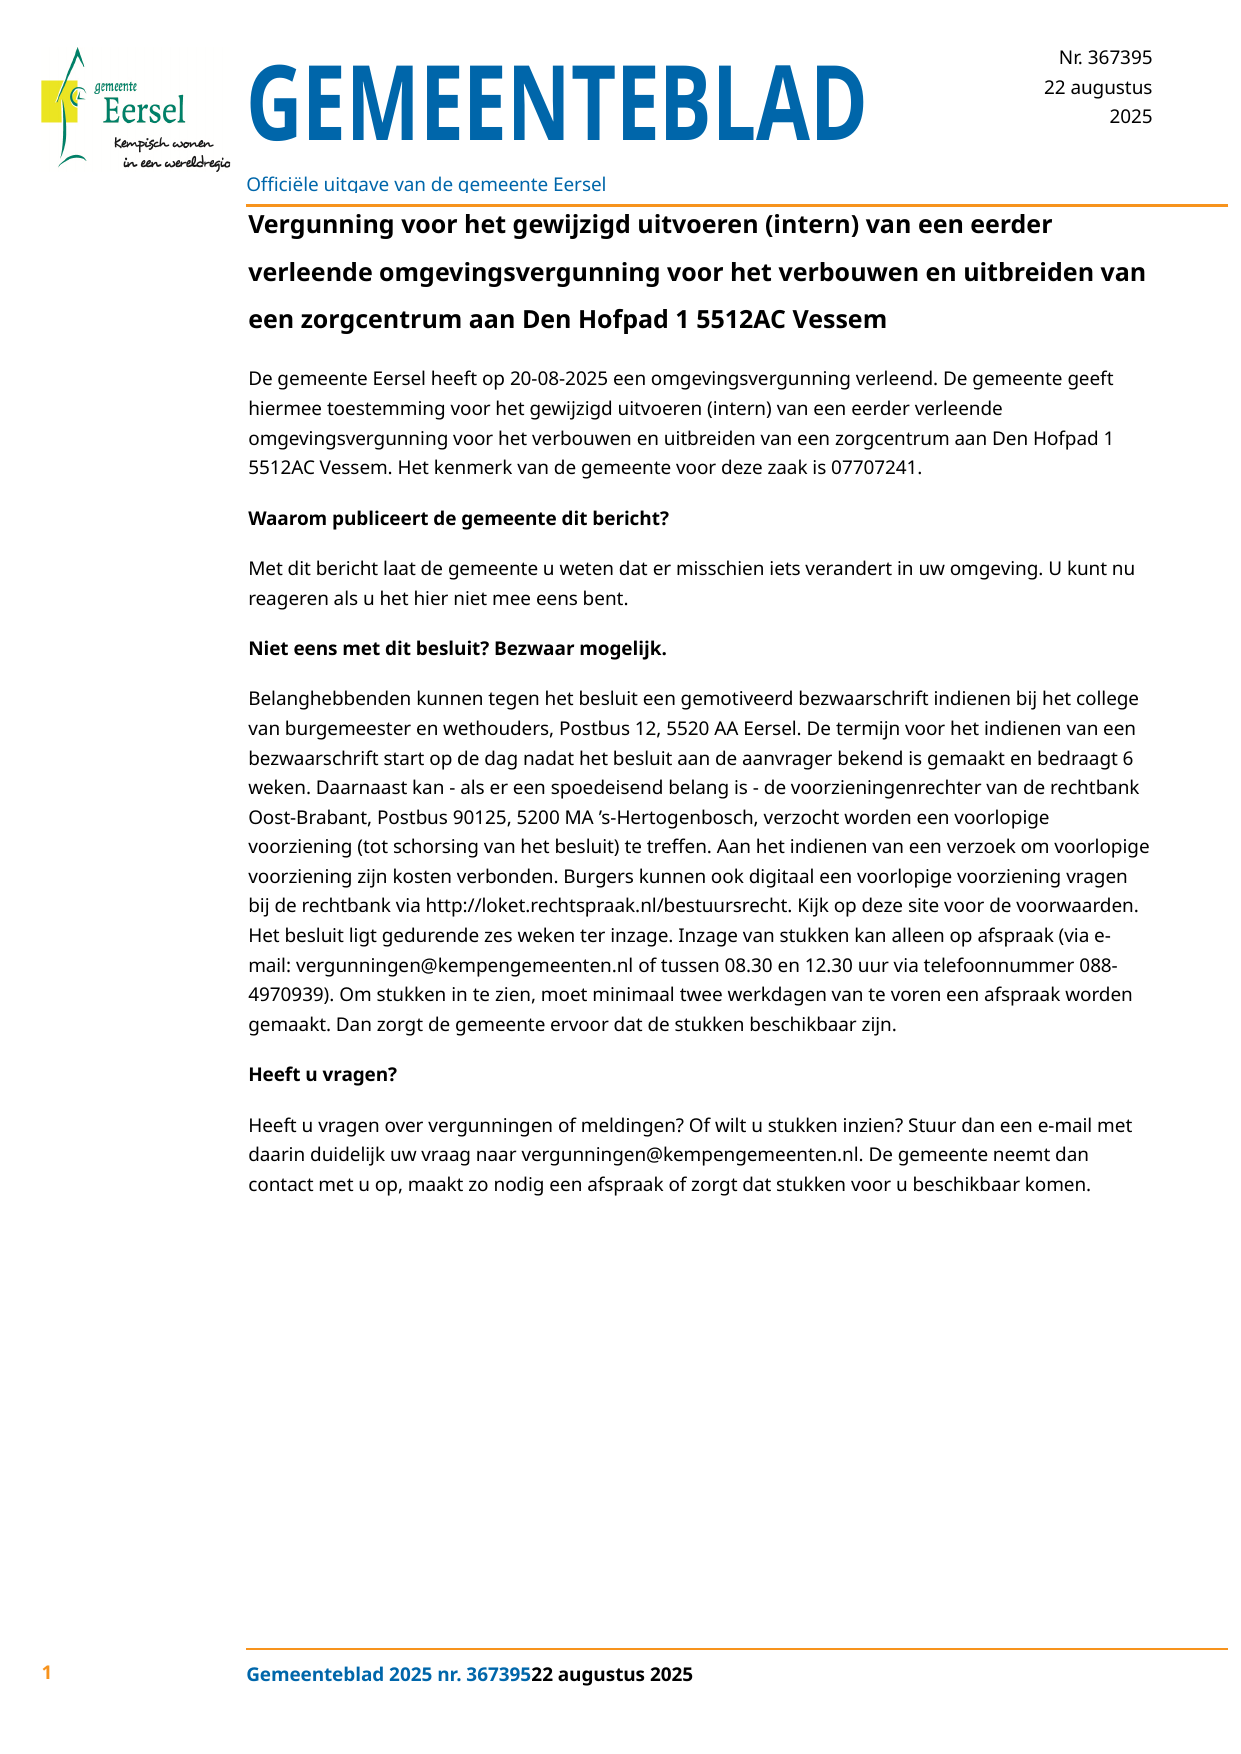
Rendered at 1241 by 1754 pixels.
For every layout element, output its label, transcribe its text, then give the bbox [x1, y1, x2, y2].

text Heeft u vragen? [248, 1061, 1152, 1087]
text Heeft u vragen over vergunningen of meldingen? Of wilt u stukken inzien? Stuur dan een e-mail met daarin duidelijk uw vraag naar vergunningen@kempengemeenten.nl. De gemeente neemt dan contact met u op, maakt zo nodig een afspraak of zorgt dat stukken voor u beschikbaar komen. [248, 1112, 1152, 1197]
text Met dit bericht laat de gemeente u weten dat er misschien iets verandert in uw omgeving. U kunt nu reageren als u het hier niet mee eens bent. [248, 555, 1152, 610]
text Waarom publiceert de gemeente dit bericht? [248, 505, 1152, 530]
text De gemeente Eersel heeft op 20-08-2025 een omgevingsvergunning verleend. De gemeente geeft hiermee toestemming voor het gewijzigd uitvoeren (intern) van een eerder verleende omgevingsvergunning voor het verbouwen en uitbreiden van een zorgcentrum aan Den Hofpad 1 5512AC Vessem. Het kenmerk van de gemeente voor deze zaak is 07707241. [248, 366, 1152, 480]
text Vergunning voor het gewijzigd uitvoeren (intern) van een eerder verleende omgevingsvergunning voor het verbouwen en uitbreiden van een zorgcentrum aan Den Hofpad 1 5512AC Vessem [248, 207, 1152, 336]
text Belanghebbenden kunnen tegen het besluit een gemotiveerd bezwaarschrift indienen bij het college van burgemeester en wethouders, Postbus 12, 5520 AA Eersel. De termijn voor het indienen van een bezwaarschrift start op de dag nadat het besluit aan de aanvrager bekend is gemaakt en bedraagt 6 weken. Daarnaast kan - als er een spoedeisend belang is - de voorzieningenrechter van de rechtbank Oost-Brabant, Postbus 90125, 5200 MA ’s-Hertogenbosch, verzocht worden een voorlopige voorziening (tot schorsing van het besluit) te treffen. Aan het indienen van een verzoek om voorlopige voorziening zijn kosten verbonden. Burgers kunnen ook digitaal een voorlopige voorziening vragen bij de rechtbank via http://loket.rechtspraak.nl/bestuursrecht. Kijk op deze site voor de voorwaarden. Het besluit ligt gedurende zes weken ter inzage. Inzage van stukken kan alleen op afspraak (via e-mail: vergunningen@kempengemeenten.nl of tussen 08.30 en 12.30 uur via telefoonnummer 088-4970939). Om stukken in te zien, moet minimaal twee werkdagen van te voren een afspraak worden gemaakt. Dan zorgt de gemeente ervoor dat de stukken beschikbaar zijn. [248, 686, 1152, 1037]
picture [41, 47, 231, 172]
text Niet eens met dit besluit? Bezwaar mogelijk. [248, 635, 1152, 661]
